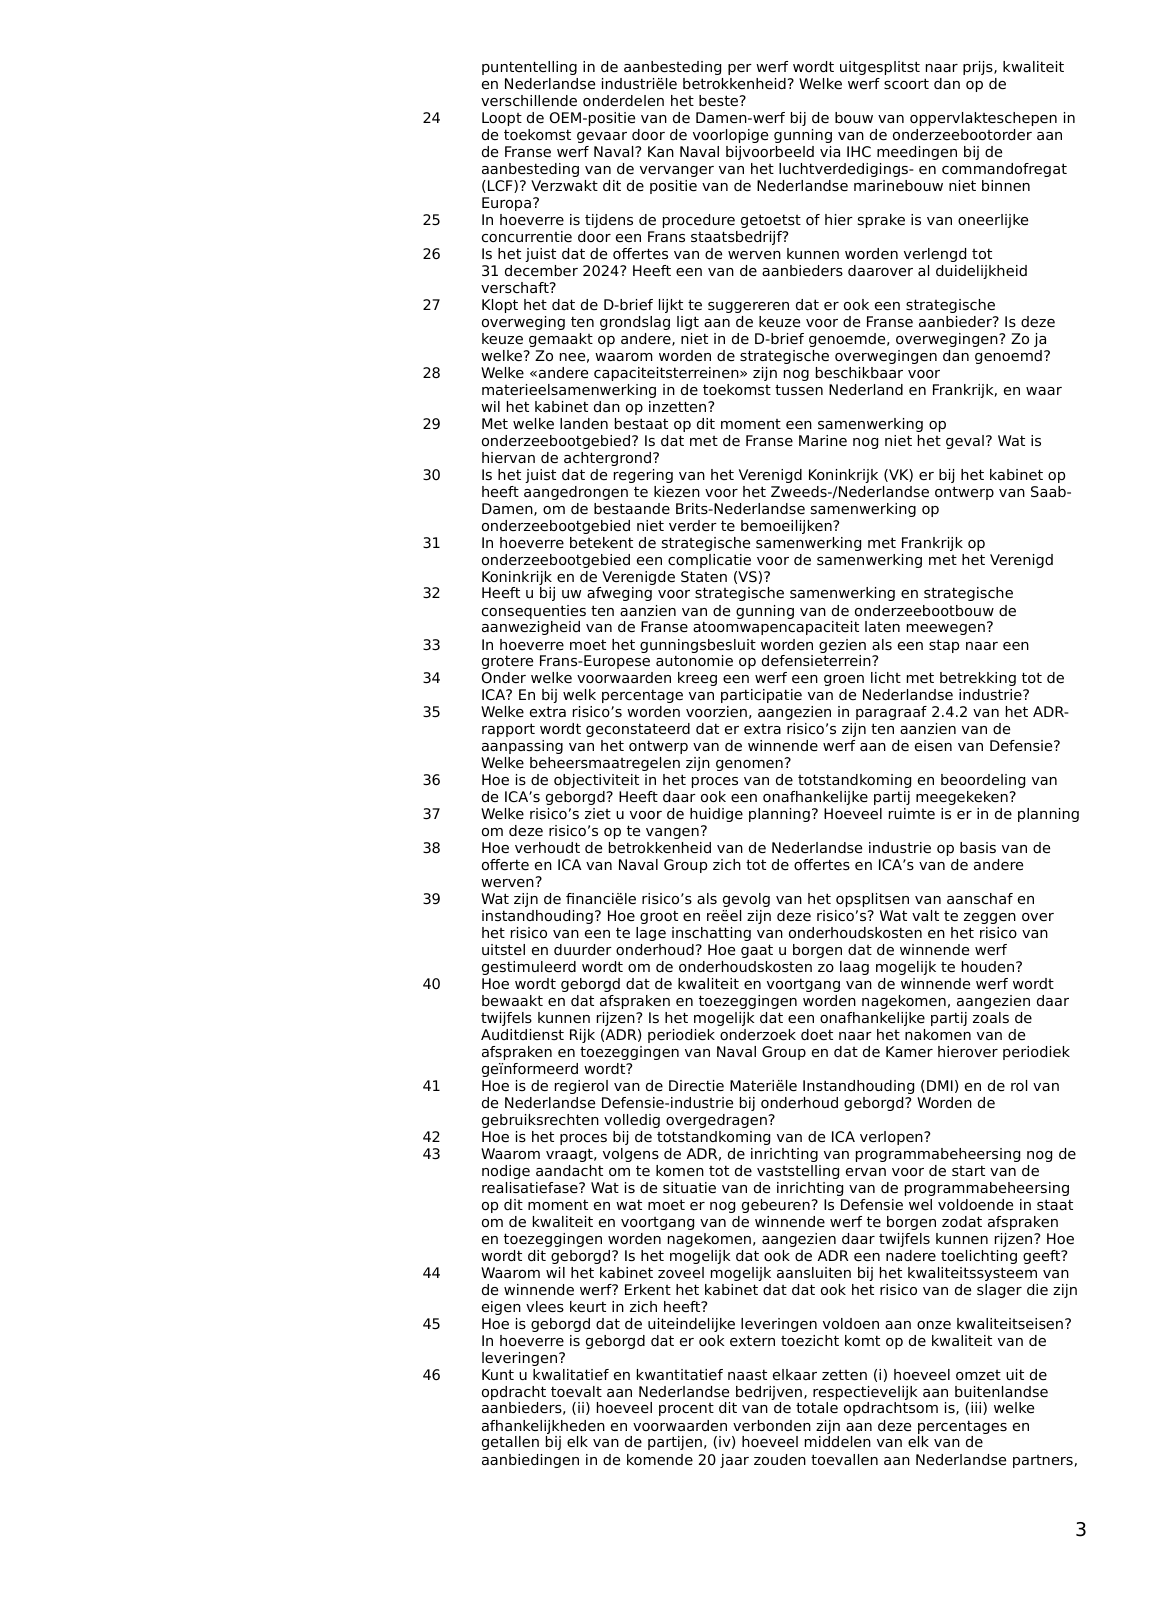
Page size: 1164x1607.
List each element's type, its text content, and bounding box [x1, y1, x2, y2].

table_cell 46 [422, 1366, 475, 1468]
table_cell Wat zijn de financiële risico’s als gevolg van het opsplitsen van aanschaf en instandhouding? Hoe groot en reëel zijn deze risico’s? Wat valt te zeggen over het risico van een te lage inschatting van onderhoudskosten en het risico van uitstel en duurder onderhoud? Hoe gaat u borgen dat de winnende werf gestimuleerd wordt om de onderhoudskosten zo laag mogelijk te houden? [475, 891, 1087, 976]
table_cell Is het juist dat de regering van het Verenigd Koninkrijk (VK) er bij het kabinet op heeft aangedrongen te kiezen voor het Zweeds-/Nederlandse ontwerp van Saab-Damen, om de bestaande Brits-Nederlandse samenwerking op onderzeebootgebied niet verder te bemoeilijken? [475, 467, 1087, 534]
table_cell Hoe is het proces bij de totstandkoming van de ICA verlopen? [475, 1129, 1087, 1146]
table_cell 41 [422, 1078, 475, 1129]
table_cell 40 [422, 976, 475, 1078]
table_cell 30 [422, 467, 475, 534]
table_cell [422, 59, 475, 110]
table_cell 39 [422, 891, 475, 976]
table_cell Waarom vraagt, volgens de ADR, de inrichting van programmabeheersing nog de nodige aandacht om te komen tot de vaststelling ervan voor de start van de realisatiefase? Wat is de situatie van de inrichting van de programmabeheersing op dit moment en wat moet er nog gebeuren? Is Defensie wel voldoende in staat om de kwaliteit en voortgang van de winnende werf te borgen zodat afspraken en toezeggingen worden nagekomen, aangezien daar twijfels kunnen rijzen? Hoe wordt dit geborgd? Is het mogelijk dat ook de ADR een nadere toelichting geeft? [475, 1146, 1087, 1264]
table_cell 42 [422, 1129, 475, 1146]
table_cell Welke «andere capaciteitsterreinen» zijn nog beschikbaar voor materieelsamenwerking in de toekomst tussen Nederland en Frankrijk, en waar wil het kabinet dan op inzetten? [475, 365, 1087, 416]
table_cell 32 [422, 585, 475, 636]
table_cell 36 [422, 772, 475, 806]
table_cell Hoe is de objectiviteit in het proces van de totstandkoming en beoordeling van de ICA’s geborgd? Heeft daar ook een onafhankelijke partij meegekeken? [475, 772, 1087, 806]
table_cell Hoe is geborgd dat de uiteindelijke leveringen voldoen aan onze kwaliteitseisen? In hoeverre is geborgd dat er ook extern toezicht komt op de kwaliteit van de leveringen? [475, 1316, 1087, 1366]
table_cell Hoe is de regierol van de Directie Materiële Instandhouding (DMI) en de rol van de Nederlandse Defensie-industrie bij onderhoud geborgd? Worden de gebruiksrechten volledig overgedragen? [475, 1078, 1087, 1129]
table_cell 38 [422, 840, 475, 891]
table_cell In hoeverre betekent de strategische samenwerking met Frankrijk op onderzeebootgebied een complicatie voor de samenwerking met het Verenigd Koninkrijk en de Verenigde Staten (VS)? [475, 535, 1087, 585]
table_cell 24 [422, 110, 475, 212]
table_cell 28 [422, 365, 475, 416]
table_cell Is het juist dat de offertes van de werven kunnen worden verlengd tot 31 december 2024? Heeft een van de aanbieders daarover al duidelijkheid verschaft? [475, 246, 1087, 297]
table_cell 37 [422, 806, 475, 840]
table_cell 26 [422, 246, 475, 297]
table_cell In hoeverre moet het gunningsbesluit worden gezien als een stap naar een grotere Frans-Europese autonomie op defensieterrein? [475, 636, 1087, 670]
table_cell Hoe wordt geborgd dat de kwaliteit en voortgang van de winnende werf wordt bewaakt en dat afspraken en toezeggingen worden nagekomen, aangezien daar twijfels kunnen rijzen? Is het mogelijk dat een onafhankelijke partij zoals de Auditdienst Rijk (ADR) periodiek onderzoek doet naar het nakomen van de afspraken en toezeggingen van Naval Group en dat de Kamer hierover periodiek geïnformeerd wordt? [475, 976, 1087, 1078]
table_cell 43 [422, 1146, 475, 1264]
table_cell Hoe verhoudt de betrokkenheid van de Nederlandse industrie op basis van de offerte en ICA van Naval Group zich tot de offertes en ICA’s van de andere werven? [475, 840, 1087, 891]
table_cell 45 [422, 1316, 475, 1366]
table_cell 34 [422, 670, 475, 704]
table_cell In hoeverre is tijdens de procedure getoetst of hier sprake is van oneerlijke concurrentie door een Frans staatsbedrijf? [475, 212, 1087, 246]
table_cell 29 [422, 416, 475, 467]
table_cell Klopt het dat de D-brief lijkt te suggereren dat er ook een strategische overweging ten grondslag ligt aan de keuze voor de Franse aanbieder? Is deze keuze gemaakt op andere, niet in de D-brief genoemde, overwegingen? Zo ja welke? Zo nee, waarom worden de strategische overwegingen dan genoemd? [475, 297, 1087, 365]
table_cell 27 [422, 297, 475, 365]
table_cell Heeft u bij uw afweging voor strategische samenwerking en strategische consequenties ten aanzien van de gunning van de onderzeebootbouw de aanwezigheid van de Franse atoomwapencapaciteit laten meewegen? [475, 585, 1087, 636]
table_cell 35 [422, 704, 475, 772]
table_cell 31 [422, 535, 475, 585]
table_cell 25 [422, 212, 475, 246]
table_cell Welke extra risico’s worden voorzien, aangezien in paragraaf 2.4.2 van het ADR-rapport wordt geconstateerd dat er extra risico’s zijn ten aanzien van de aanpassing van het ontwerp van de winnende werf aan de eisen van Defensie? Welke beheersmaatregelen zijn genomen? [475, 704, 1087, 772]
table_cell Met welke landen bestaat op dit moment een samenwerking op onderzeebootgebied? Is dat met de Franse Marine nog niet het geval? Wat is hiervan de achtergrond? [475, 416, 1087, 467]
table_cell Onder welke voorwaarden kreeg een werf een groen licht met betrekking tot de ICA? En bij welk percentage van participatie van de Nederlandse industrie? [475, 670, 1087, 704]
table_cell 44 [422, 1265, 475, 1316]
table_cell Kunt u kwalitatief en kwantitatief naast elkaar zetten (i) hoeveel omzet uit de opdracht toevalt aan Nederlandse bedrijven, respectievelijk aan buitenlandse aanbieders, (ii) hoeveel procent dit van de totale opdrachtsom is, (iii) welke afhankelijkheden en voorwaarden verbonden zijn aan deze percentages en getallen bij elk van de partijen, (iv) hoeveel middelen van elk van de aanbiedingen in de komende 20 jaar zouden toevallen aan Nederlandse partners, [475, 1366, 1087, 1468]
table_cell Loopt de OEM-positie van de Damen-werf bij de bouw van oppervlakteschepen in de toekomst gevaar door de voorlopige gunning van de onderzeebootorder aan de Franse werf Naval? Kan Naval bijvoorbeeld via IHC meedingen bij de aanbesteding van de vervanger van het luchtverdedigings- en commandofregat (LCF)? Verzwakt dit de positie van de Nederlandse marinebouw niet binnen Europa? [475, 110, 1087, 212]
table_cell 33 [422, 636, 475, 670]
table_cell puntentelling in de aanbesteding per werf wordt uitgesplitst naar prijs, kwaliteit en Nederlandse industriële betrokkenheid? Welke werf scoort dan op de verschillende onderdelen het beste? [475, 59, 1087, 110]
table_cell Welke risico’s ziet u voor de huidige planning? Hoeveel ruimte is er in de planning om deze risico’s op te vangen? [475, 806, 1087, 840]
table_cell Waarom wil het kabinet zoveel mogelijk aansluiten bij het kwaliteitssysteem van de winnende werf? Erkent het kabinet dat dat ook het risico van de slager die zijn eigen vlees keurt in zich heeft? [475, 1265, 1087, 1316]
